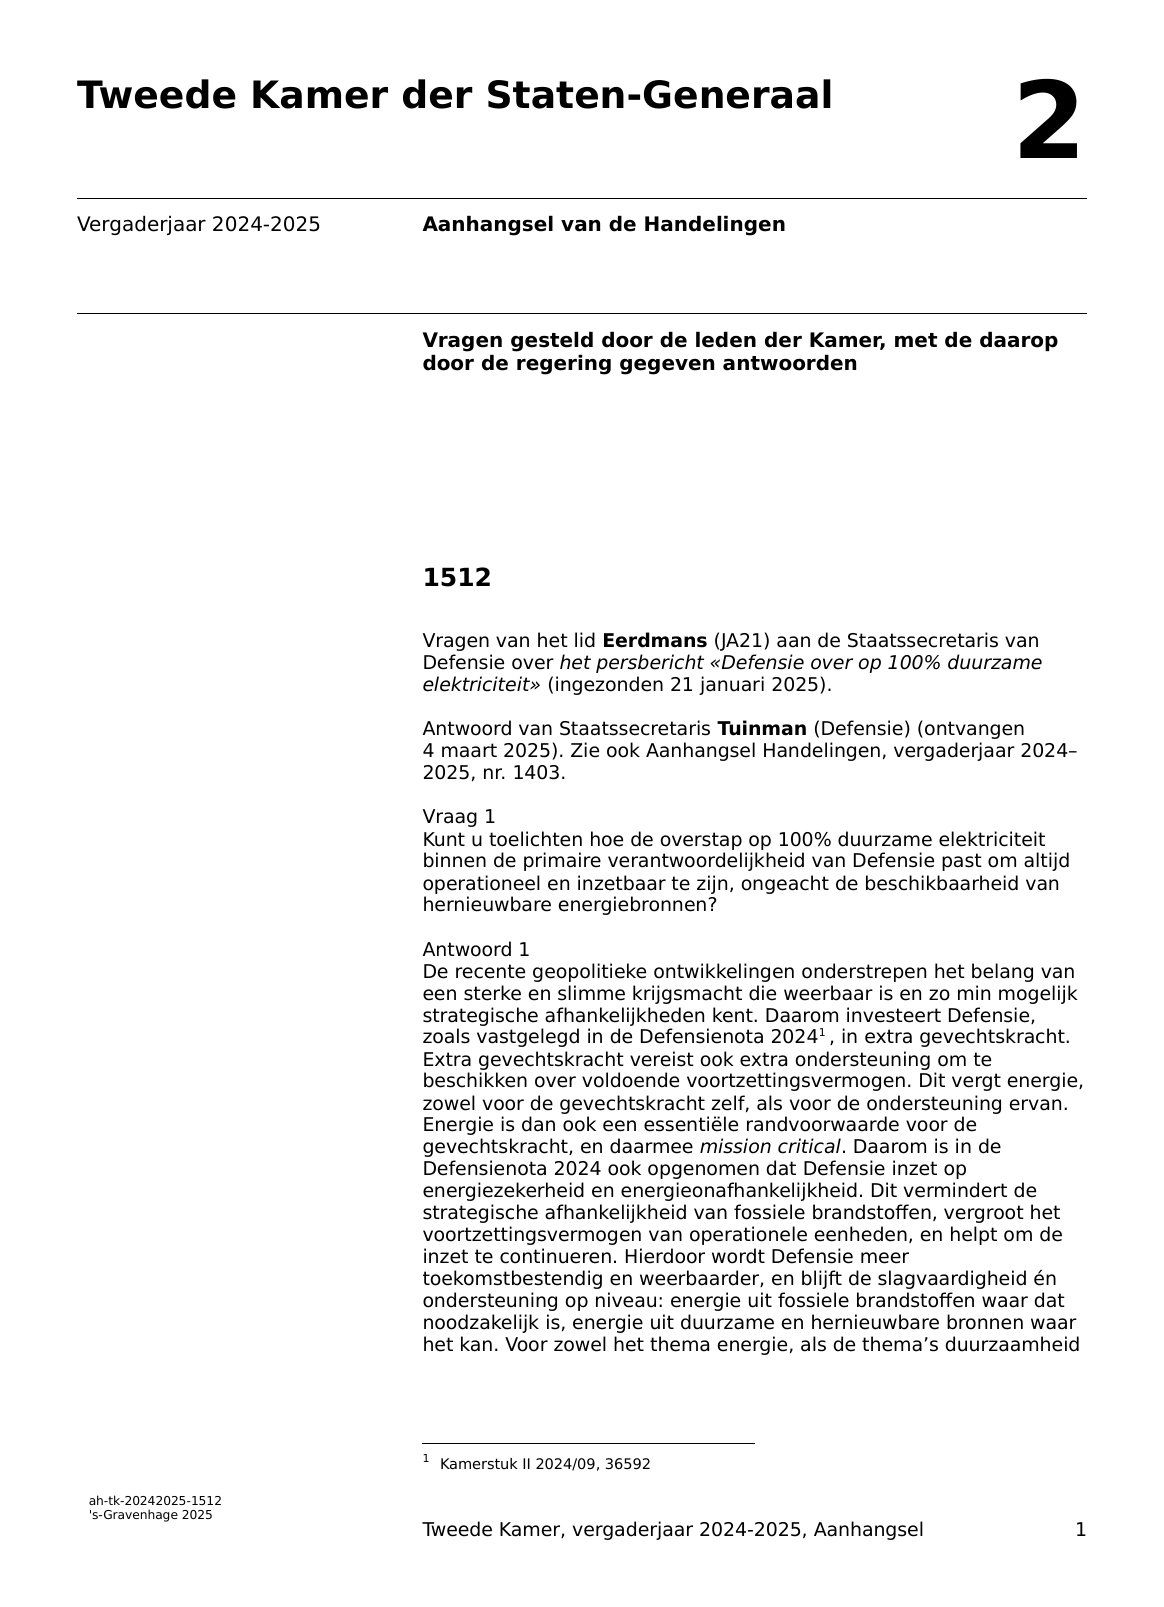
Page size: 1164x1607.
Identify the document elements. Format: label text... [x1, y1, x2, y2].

text 1512 [422, 563, 1087, 592]
text 's-Gravenhage 2025 [88, 1508, 323, 1522]
text Vragen van het lid Eerdmans (JA21) aan de Staatssecretaris van Defensie over het persbericht «Defensie over op 100% duurzame elektriciteit» (ingezonden 21 januari 2025). [422, 630, 1087, 696]
table_cell Vragen gesteld door de leden der Kamer, met de daarop door de regering gegeven antwoorden [422, 314, 1087, 375]
table_header Tweede Kamer der Staten-Generaal [77, 59, 886, 198]
table_cell Aanhangsel van de Handelingen [422, 199, 1087, 313]
text Kunt u toelichten hoe de overstap op 100% duurzame elektriciteit binnen de primaire verantwoordelijkheid van Defensie past om altijd operationeel en inzetbaar te zijn, ongeacht de beschikbaarheid van hernieuwbare energiebronnen? [422, 828, 1087, 916]
text Antwoord 1 [422, 938, 1087, 961]
table_cell [77, 314, 422, 375]
text Energie is dan ook een essentiële randvoorwaarde voor de gevechtskracht, en daarmee mission critical. Daarom is in de Defensienota 2024 ook opgenomen dat Defensie inzet op energiezekerheid en energieonafhankelijkheid. Dit vermindert de strategische afhankelijkheid van fossiele brandstoffen, vergroot het voortzettingsvermogen van operationele eenheden, en helpt om de inzet te continueren. Hierdoor wordt Defensie meer toekomstbestendig en weerbaarder, en blijft de slagvaardigheid én ondersteuning op niveau: energie uit fossiele brandstoffen waar dat noodzakelijk is, energie uit duurzame en hernieuwbare bronnen waar het kan. Voor zowel het thema energie, als de thema’s duurzaamheid [422, 1114, 1087, 1356]
text Kamerstuk II 2024/09, 36592 [422, 1452, 1087, 1474]
text Vraag 1 [422, 806, 1087, 828]
table_header 2 [886, 59, 1087, 198]
text Antwoord van Staatssecretaris Tuinman (Defensie) (ontvangen 4 maart 2025). Zie ook Aanhangsel Handelingen, vergaderjaar 2024–2025, nr. 1403. [422, 718, 1087, 784]
text De recente geopolitieke ontwikkelingen onderstrepen het belang van een sterke en slimme krijgsmacht die weerbaar is en zo min mogelijk strategische afhankelijkheden kent. Daarom investeert Defensie, zoals vastgelegd in de Defensienota 2024, in extra gevechtskracht. Extra gevechtskracht vereist ook extra ondersteuning om te beschikken over voldoende voortzettingsvermogen. Dit vergt energie, zowel voor de gevechtskracht zelf, als voor de ondersteuning ervan. [422, 961, 1087, 1114]
table_cell Vergaderjaar 2024-2025 [77, 199, 422, 313]
text ah-tk-20242025-1512 [88, 1494, 323, 1508]
